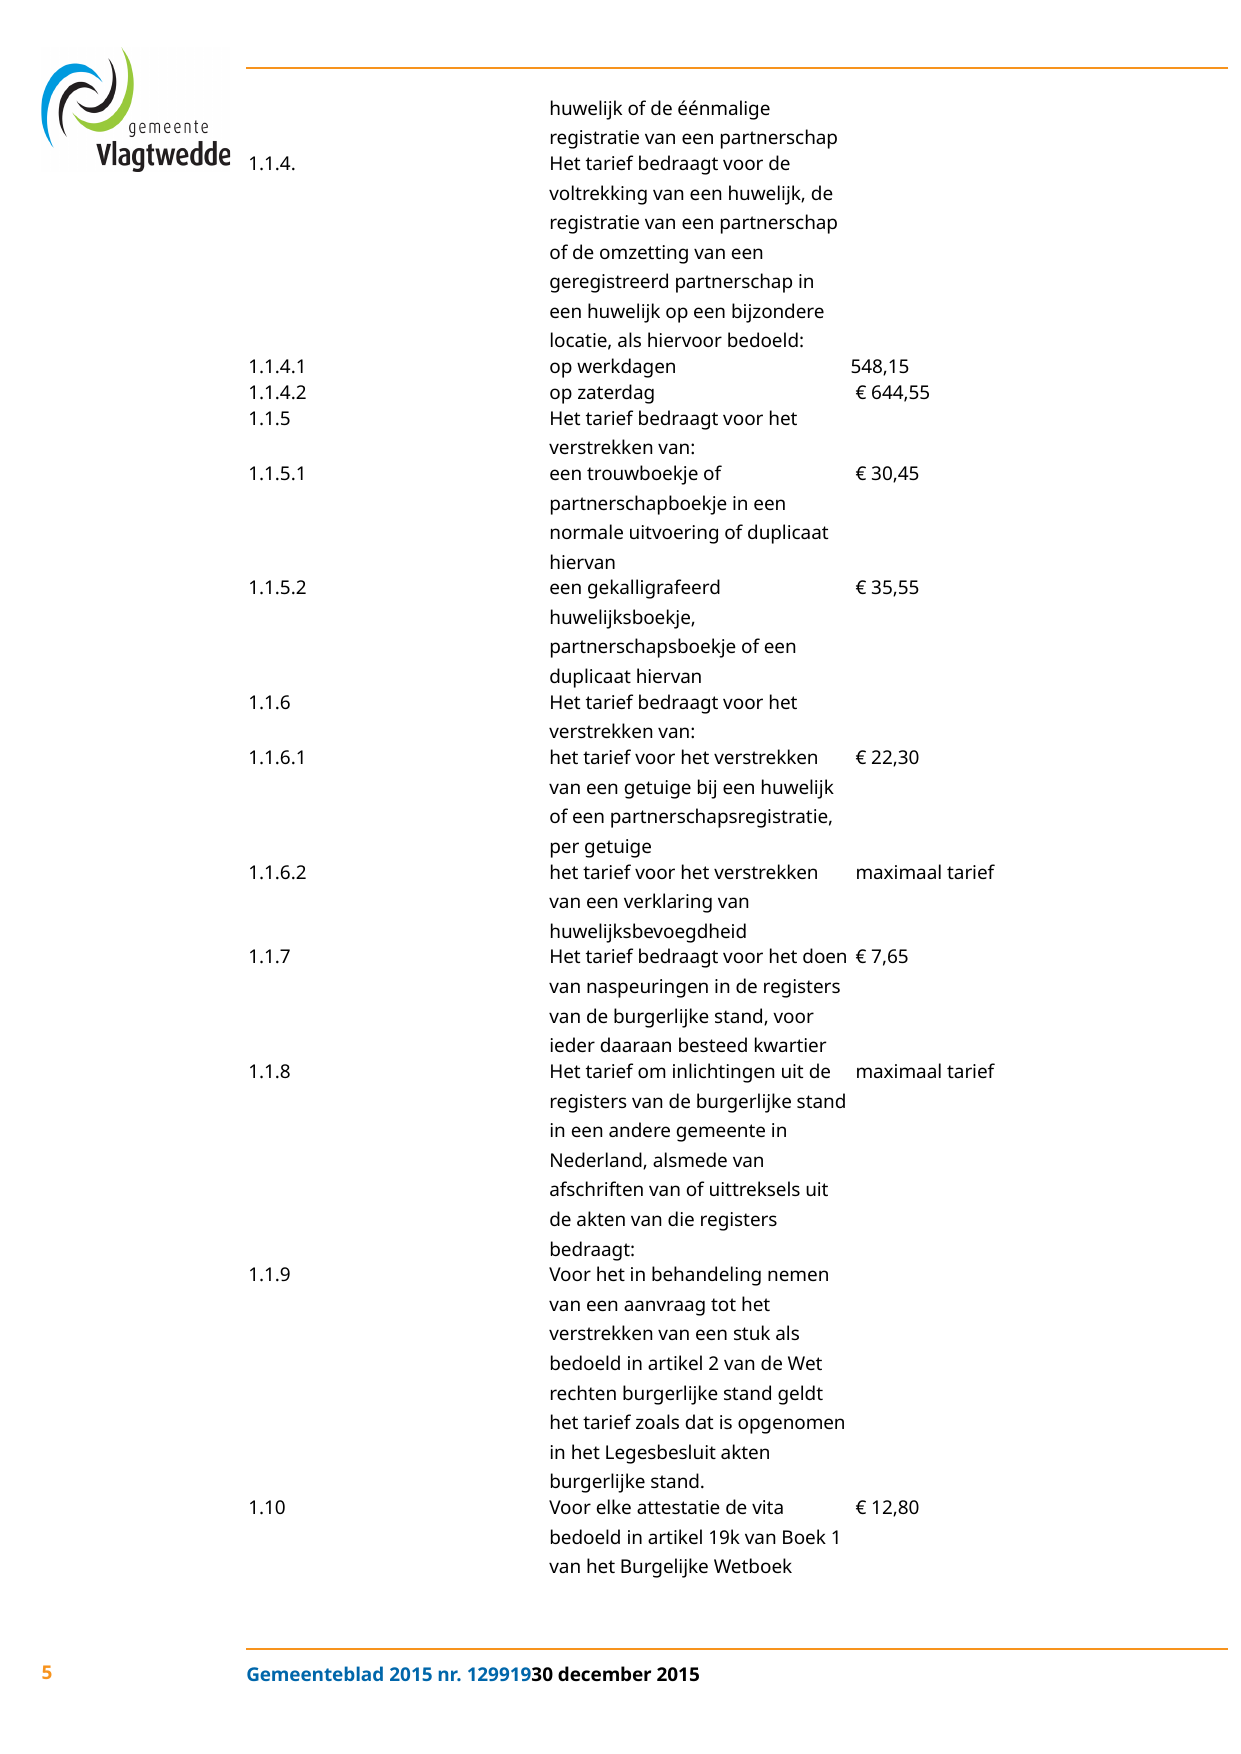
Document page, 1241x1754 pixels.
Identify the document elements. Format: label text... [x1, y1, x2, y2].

table_cell 1.1.6.1 [248, 744, 549, 859]
table_cell het tarief voor het verstrekken van een getuige bij een huwelijk of een partnerschapsregistratie, per getuige [549, 744, 850, 859]
picture [41, 47, 231, 172]
table_cell maximaal tarief [850, 1058, 1152, 1261]
table_cell 548,15 [850, 353, 1152, 379]
table_cell € 30,45 [850, 460, 1152, 574]
table_cell Het tarief om inlichtingen uit de registers van de burgerlijke stand in een andere gemeente in Nederland, alsmede van afschriften van of uittreksels uit de akten van die registers bedraagt: [549, 1058, 850, 1261]
table_cell Het tarief bedraagt voor de voltrekking van een huwelijk, de registratie van een partnerschap of de omzetting van een geregistreerd partnerschap in een huwelijk op een bijzondere locatie, als hiervoor bedoeld: [549, 150, 850, 353]
table_cell [850, 1261, 1152, 1494]
table_cell Het tarief bedraagt voor het verstrekken van: [549, 689, 850, 744]
table_cell 1.1.5.2 [248, 575, 549, 689]
table_cell [850, 1579, 1152, 1605]
table_cell Het tarief bedraagt voor het verstrekken van: [549, 405, 850, 460]
table_cell € 7,65 [850, 944, 1152, 1058]
table_cell maximaal tarief [850, 859, 1152, 944]
table_cell € 12,80 [850, 1494, 1152, 1579]
table_cell € 22,30 [850, 744, 1152, 859]
table_cell een gekalligrafeerd huwelijksboekje, partnerschapsboekje of een duplicaat hiervan [549, 575, 850, 689]
table_cell Voor elke attestatie de vita bedoeld in artikel 19k van Boek 1 van het Burgelijke Wetboek [549, 1494, 850, 1579]
table_cell 1.1.4. [248, 150, 549, 353]
table_cell 1.10 [248, 1494, 549, 1579]
table_cell 1.1.6 [248, 689, 549, 744]
table_cell 1.1.7 [248, 944, 549, 1058]
table_cell 1.1.5.1 [248, 460, 549, 574]
table_cell het tarief voor het verstrekken van een verklaring van huwelijksbevoegdheid [549, 859, 850, 944]
table_cell 1.1.4.1 [248, 353, 549, 379]
table_cell Voor het in behandeling nemen van een aanvraag tot het verstrekken van een stuk als bedoeld in artikel 2 van de Wet rechten burgerlijke stand geldt het tarief zoals dat is opgenomen in het Legesbesluit akten burgerlijke stand. [549, 1261, 850, 1494]
table_cell [248, 1579, 549, 1605]
table_cell [850, 405, 1152, 460]
table_cell € 644,55 [850, 379, 1152, 405]
table_cell 1.1.9 [248, 1261, 549, 1494]
table_cell [850, 95, 1152, 150]
table_cell 1.1.5 [248, 405, 549, 460]
table_cell op werkdagen [549, 353, 850, 379]
table_cell op zaterdag [549, 379, 850, 405]
table_cell [850, 689, 1152, 744]
table_cell [248, 95, 549, 150]
table_cell Het tarief bedraagt voor het doen van naspeuringen in de registers van de burgerlijke stand, voor ieder daaraan besteed kwartier [549, 944, 850, 1058]
table_cell 1.1.4.2 [248, 379, 549, 405]
table_cell [850, 150, 1152, 353]
table_cell € 35,55 [850, 575, 1152, 689]
table_cell 1.1.8 [248, 1058, 549, 1261]
table_cell een trouwboekje of partnerschapboekje in een normale uitvoering of duplicaat hiervan [549, 460, 850, 574]
table_cell huwelijk of de éénmalige registratie van een partnerschap [549, 95, 850, 150]
table_cell 1.1.6.2 [248, 859, 549, 944]
table_cell [549, 1579, 850, 1605]
